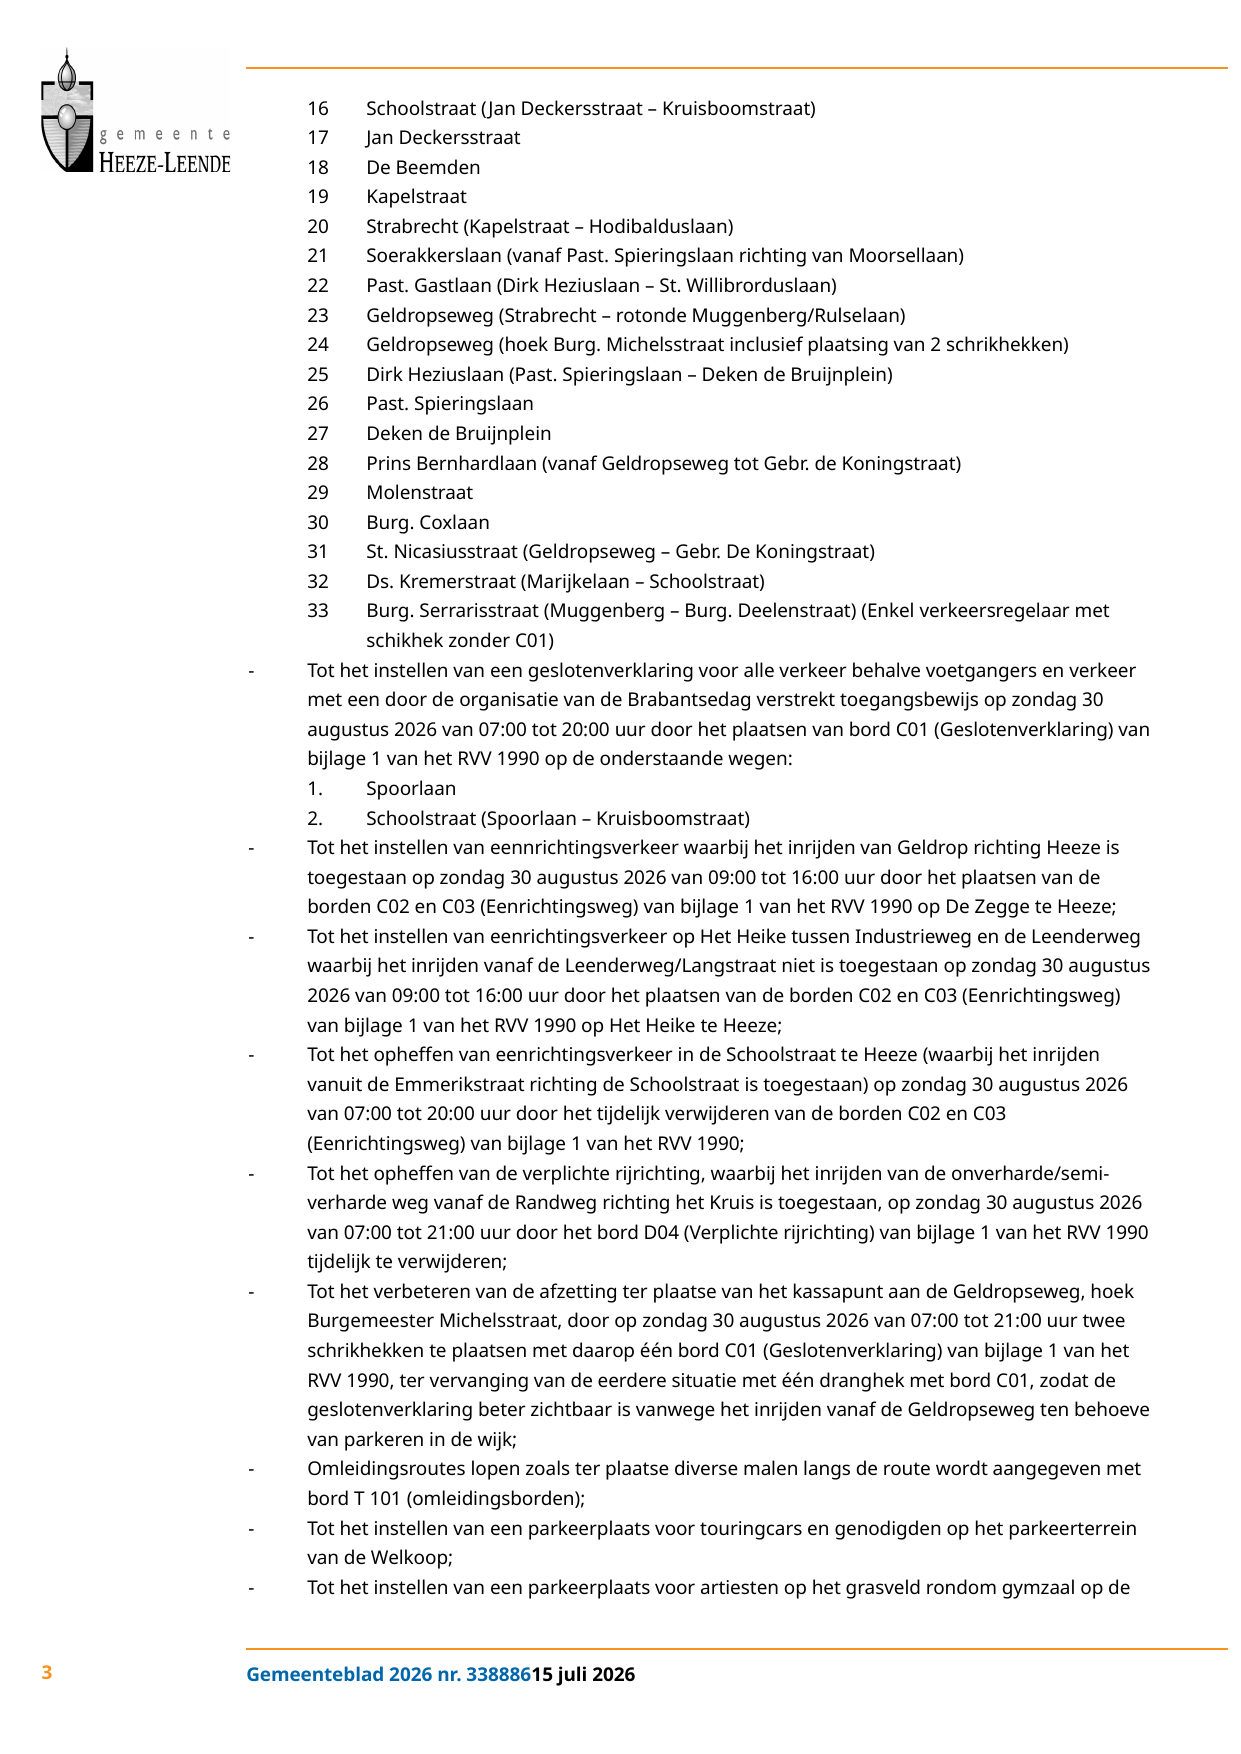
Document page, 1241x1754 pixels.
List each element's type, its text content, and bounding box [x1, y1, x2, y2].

list Tot het opheffen van eenrichtingsverkeer in de Schoolstraat te Heeze (waarbij het inrijden vanuit de Emmerikstraat richting de Schoolstraat is toegestaan) op zondag 30 augustus 2026 van 07:00 tot 20:00 uur door het tijdelijk verwijderen van de borden C02 en C03 (Eenrichtingsweg) van bijlage 1 van het RVV 1990; [248, 1041, 1152, 1156]
list Schoolstraat (Spoorlaan – Kruisboomstraat) [307, 805, 1152, 831]
list Kapelstraat [307, 183, 1152, 209]
list Past. Gastlaan (Dirk Heziuslaan – St. Willibrorduslaan) [307, 272, 1152, 298]
list Molenstraat [307, 479, 1152, 505]
list Schoolstraat (Jan Deckersstraat – Kruisboomstraat) [307, 95, 1152, 121]
list Ds. Kremerstraat (Marijkelaan – Schoolstraat) [307, 568, 1152, 594]
list Tot het verbeteren van de afzetting ter plaatse van het kassapunt aan de Geldropseweg, hoek Burgemeester Michelsstraat, door op zondag 30 augustus 2026 van 07:00 tot 21:00 uur twee schrikhekken te plaatsen met daarop één bord C01 (Geslotenverklaring) van bijlage 1 van het RVV 1990, ter vervanging van de eerdere situatie met één dranghek met bord C01, zodat de geslotenverklaring beter zichtbaar is vanwege het inrijden vanaf de Geldropseweg ten behoeve van parkeren in de wijk; [248, 1278, 1152, 1452]
list Geldropseweg (Strabrecht – rotonde Muggenberg/Rulselaan) [307, 302, 1152, 328]
list Soerakkerslaan (vanaf Past. Spieringslaan richting van Moorsellaan) [307, 243, 1152, 268]
list Prins Bernhardlaan (vanaf Geldropseweg tot Gebr. de Koningstraat) [307, 450, 1152, 476]
list Burg. Serrarisstraat (Muggenberg – Burg. Deelenstraat) (Enkel verkeersregelaar met schikhek zonder C01) [307, 598, 1152, 653]
list St. Nicasiusstraat (Geldropseweg – Gebr. De Koningstraat) [307, 538, 1152, 564]
picture [41, 47, 231, 172]
list Jan Deckersstraat [307, 124, 1152, 150]
list Tot het instellen van eenrichtingsverkeer op Het Heike tussen Industrieweg en de Leenderweg waarbij het inrijden vanaf de Leenderweg/Langstraat niet is toegestaan op zondag 30 augustus 2026 van 09:00 tot 16:00 uur door het plaatsen van de borden C02 en C03 (Eenrichtingsweg) van bijlage 1 van het RVV 1990 op Het Heike te Heeze; [248, 923, 1152, 1038]
list Deken de Bruijnplein [307, 420, 1152, 446]
list De Beemden [307, 154, 1152, 180]
list Tot het opheffen van de verplichte rijrichting, waarbij het inrijden van de onverharde/semi-verharde weg vanaf de Randweg richting het Kruis is toegestaan, op zondag 30 augustus 2026 van 07:00 tot 21:00 uur door het bord D04 (Verplichte rijrichting) van bijlage 1 van het RVV 1990 tijdelijk te verwijderen; [248, 1160, 1152, 1274]
list Tot het instellen van een parkeerplaats voor artiesten op het grasveld rondom gymzaal op de [248, 1574, 1152, 1600]
list Tot het instellen van een parkeerplaats voor touringcars en genodigden op het parkeerterrein van de Welkoop; [248, 1515, 1152, 1570]
list Spoorlaan [307, 775, 1152, 801]
list Tot het instellen van een geslotenverklaring voor alle verkeer behalve voetgangers en verkeer met een door de organisatie van de Brabantsedag verstrekt toegangsbewijs op zondag 30 augustus 2026 van 07:00 tot 20:00 uur door het plaatsen van bord C01 (Geslotenverklaring) van bijlage 1 van het RVV 1990 op de onderstaande wegen: [248, 657, 1152, 771]
list Past. Spieringslaan [307, 391, 1152, 416]
list Burg. Coxlaan [307, 509, 1152, 535]
list Strabrecht (Kapelstraat – Hodibalduslaan) [307, 213, 1152, 239]
list Tot het instellen van eennrichtingsverkeer waarbij het inrijden van Geldrop richting Heeze is toegestaan op zondag 30 augustus 2026 van 09:00 tot 16:00 uur door het plaatsen van de borden C02 en C03 (Eenrichtingsweg) van bijlage 1 van het RVV 1990 op De Zegge te Heeze; [248, 834, 1152, 919]
list Geldropseweg (hoek Burg. Michelsstraat inclusief plaatsing van 2 schrikhekken) [307, 331, 1152, 357]
list Dirk Heziuslaan (Past. Spieringslaan – Deken de Bruijnplein) [307, 361, 1152, 387]
list Omleidingsroutes lopen zoals ter plaatse diverse malen langs de route wordt aangegeven met bord T 101 (omleidingsborden); [248, 1456, 1152, 1511]
